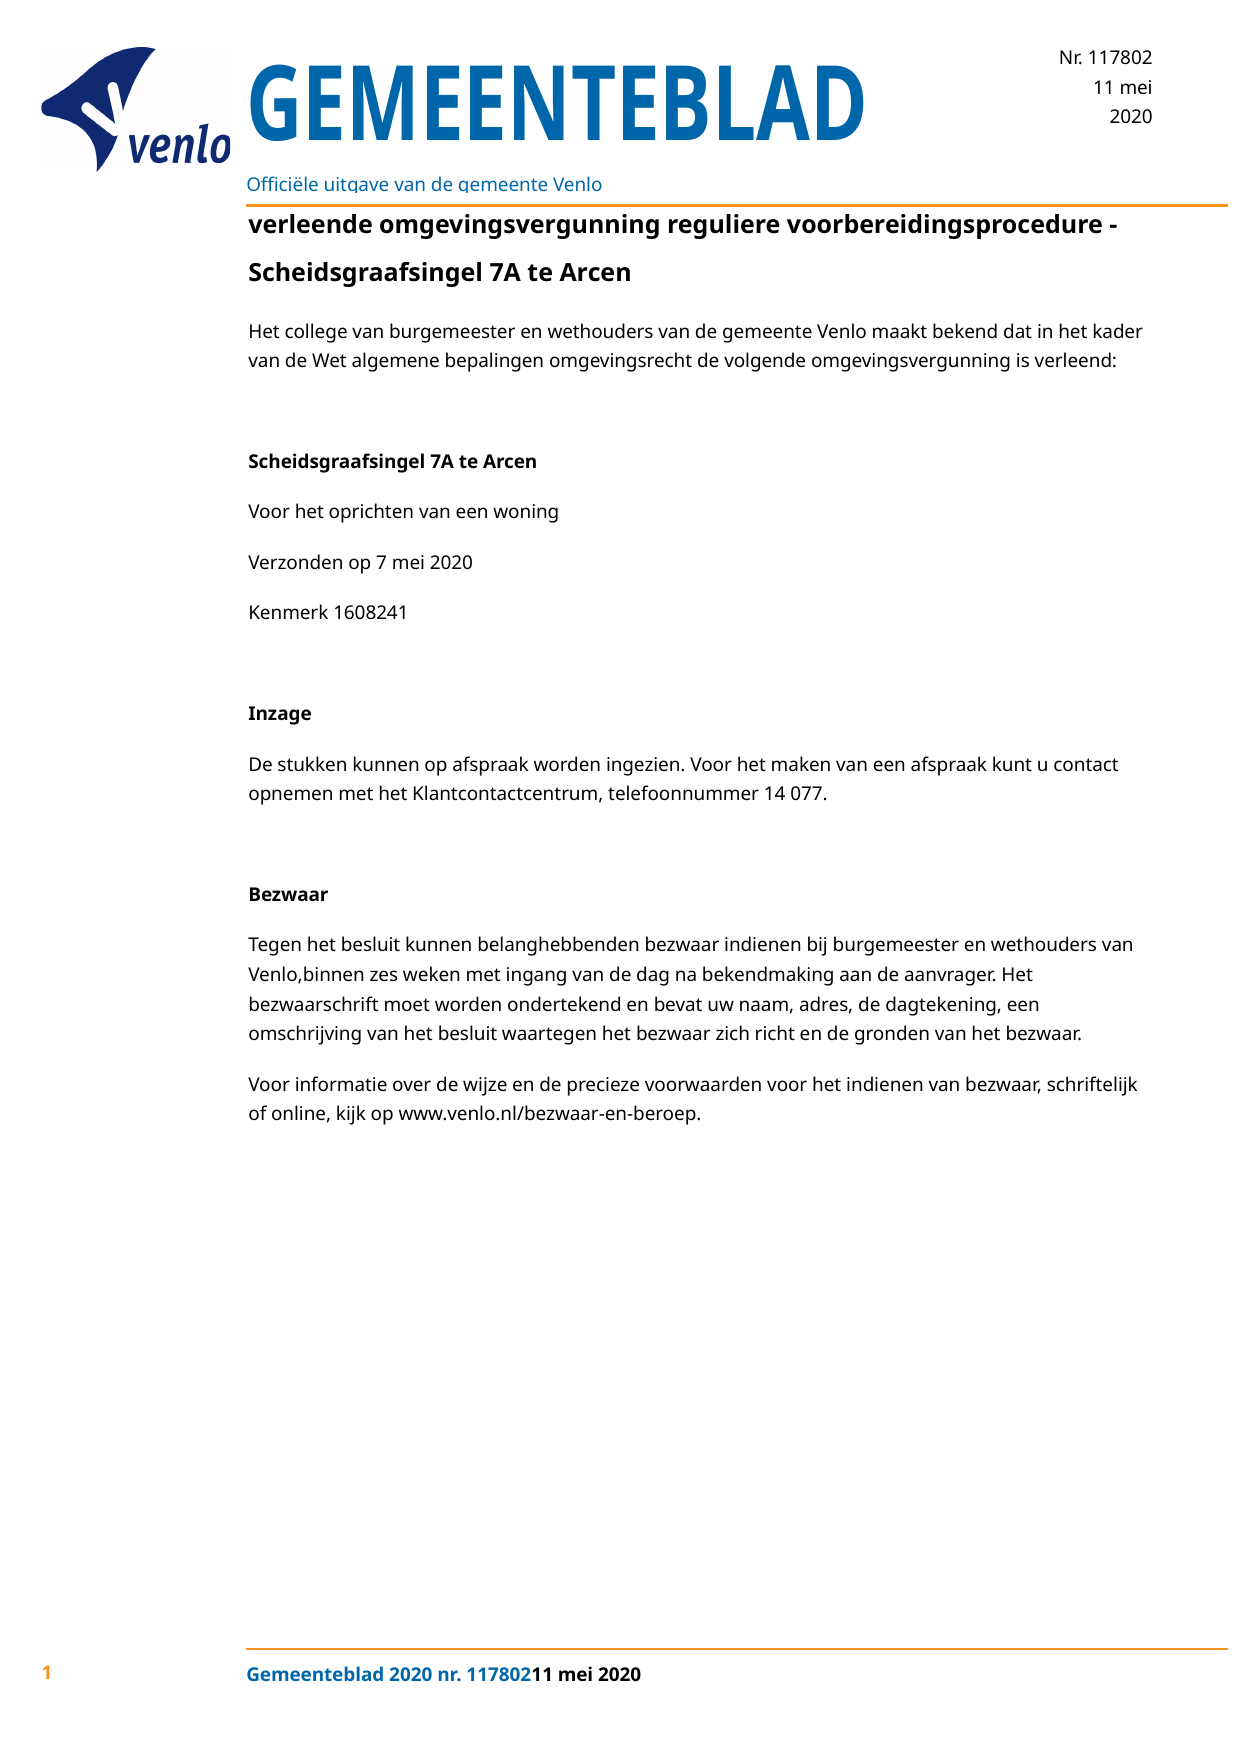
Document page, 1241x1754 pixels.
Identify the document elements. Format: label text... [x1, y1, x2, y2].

text Scheidsgraafsingel 7A te Arcen [248, 448, 1152, 474]
text Inzage [248, 700, 1152, 726]
text Het college van burgemeester en wethouders van de gemeente Venlo maakt bekend dat in het kader van de Wet algemene bepalingen omgevingsrecht de volgende omgevingsvergunning is verleend: [248, 318, 1152, 373]
text Bezwaar [248, 881, 1152, 907]
picture [41, 47, 231, 172]
text verleende omgevingsvergunning reguliere voorbereidingsprocedure - Scheidsgraafsingel 7A te Arcen [248, 207, 1152, 288]
text Voor informatie over de wijze en de precieze voorwaarden voor het indienen van bezwaar, schriftelijk of online, kijk op www.venlo.nl/bezwaar-en-beroep. [248, 1071, 1152, 1126]
text Verzonden op 7 mei 2020 [248, 549, 1152, 575]
text Kenmerk 1608241 [248, 599, 1152, 625]
text De stukken kunnen op afspraak worden ingezien. Voor het maken van een afspraak kunt u contact opnemen met het Klantcontactcentrum, telefoonnummer 14 077. [248, 751, 1152, 806]
text Tegen het besluit kunnen belanghebbenden bezwaar indienen bij burgemeester en wethouders van Venlo,binnen zes weken met ingang van de dag na bekendmaking aan de aanvrager. Het bezwaarschrift moet worden ondertekend en bevat uw naam, adres, de dagtekening, een omschrijving van het besluit waartegen het bezwaar zich richt en de gronden van het bezwaar. [248, 932, 1152, 1046]
text Voor het oprichten van een woning [248, 499, 1152, 524]
